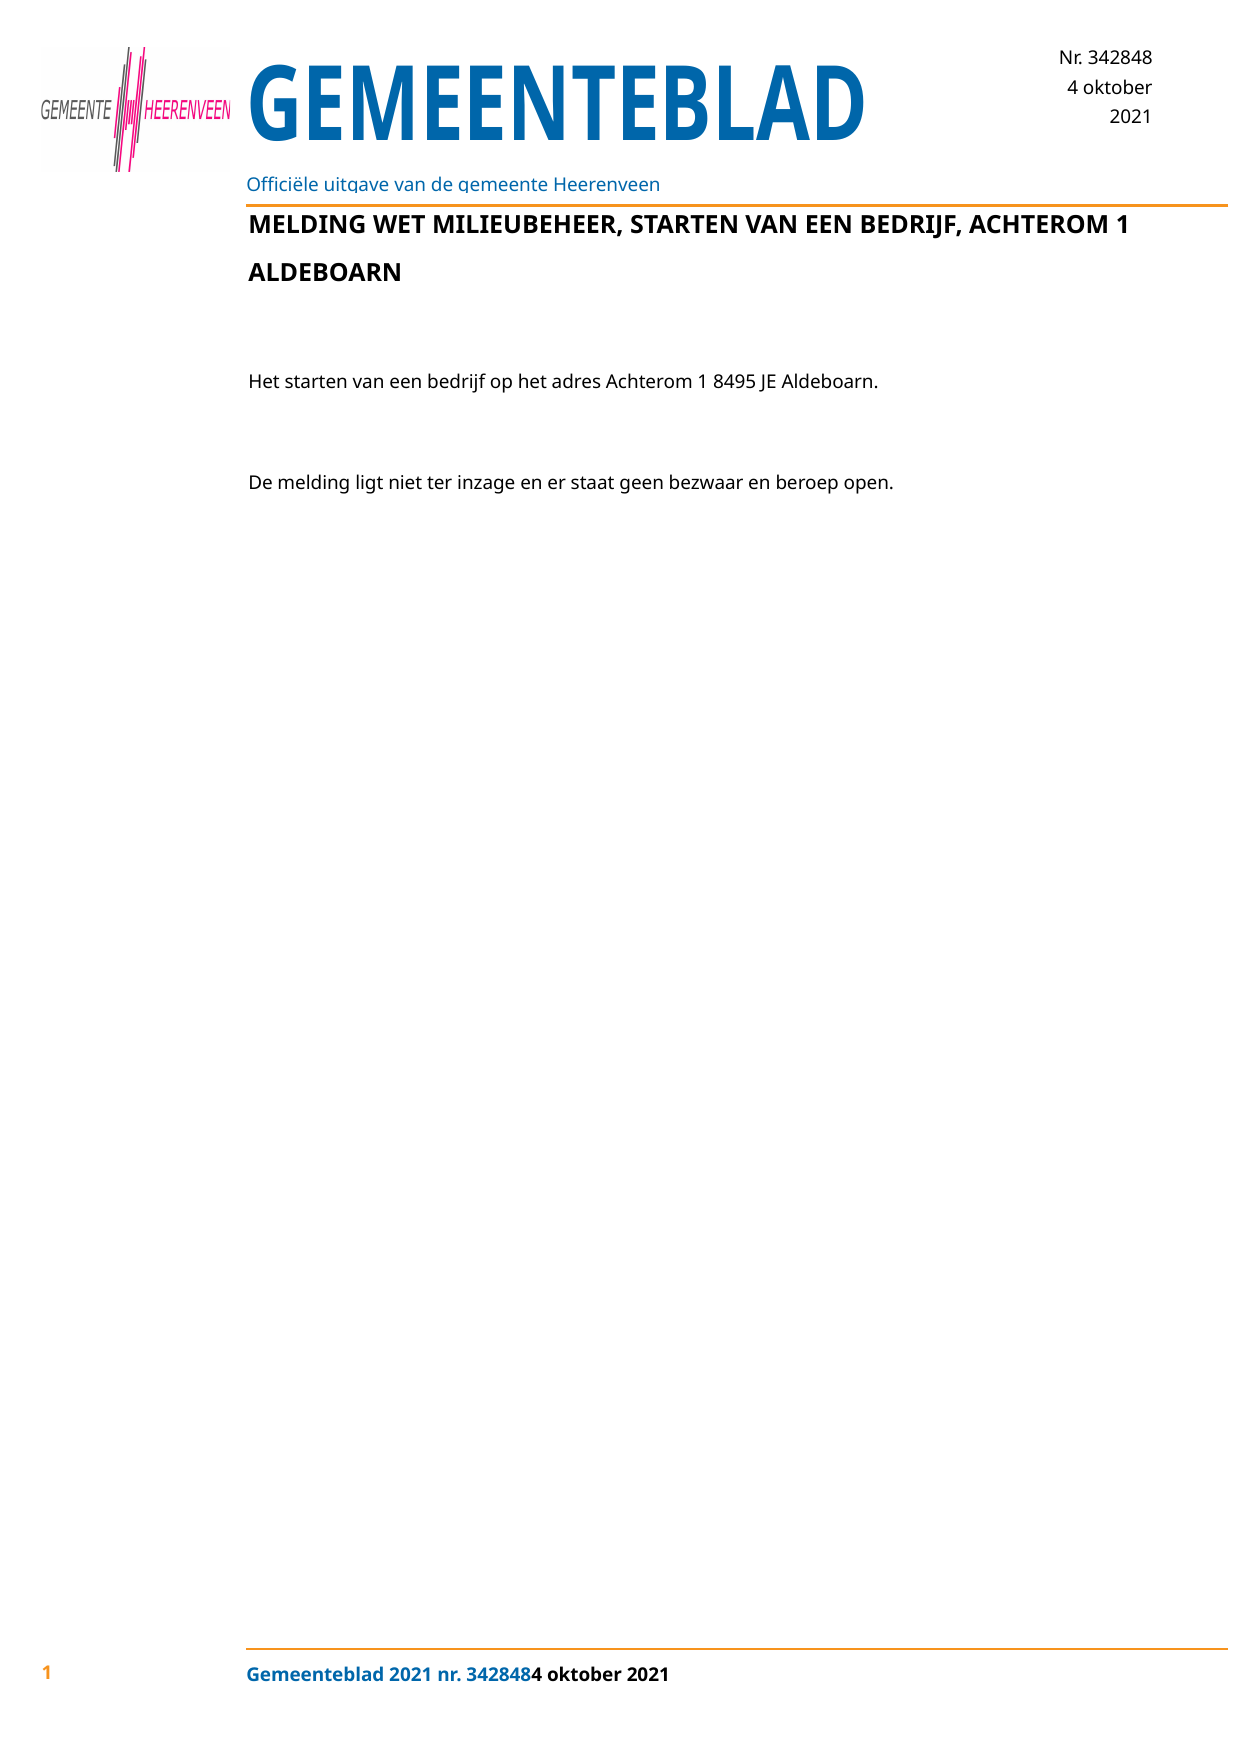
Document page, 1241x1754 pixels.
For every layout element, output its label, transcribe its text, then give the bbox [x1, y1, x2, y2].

text Het starten van een bedrijf op het adres Achterom 1 8495 JE Aldeboarn. [248, 368, 1152, 394]
text De melding ligt niet ter inzage en er staat geen bezwaar en beroep open. [248, 469, 1152, 495]
picture [41, 47, 231, 172]
text MELDING WET MILIEUBEHEER, STARTEN VAN EEN BEDRIJF, ACHTEROM 1 ALDEBOARN [248, 207, 1152, 288]
